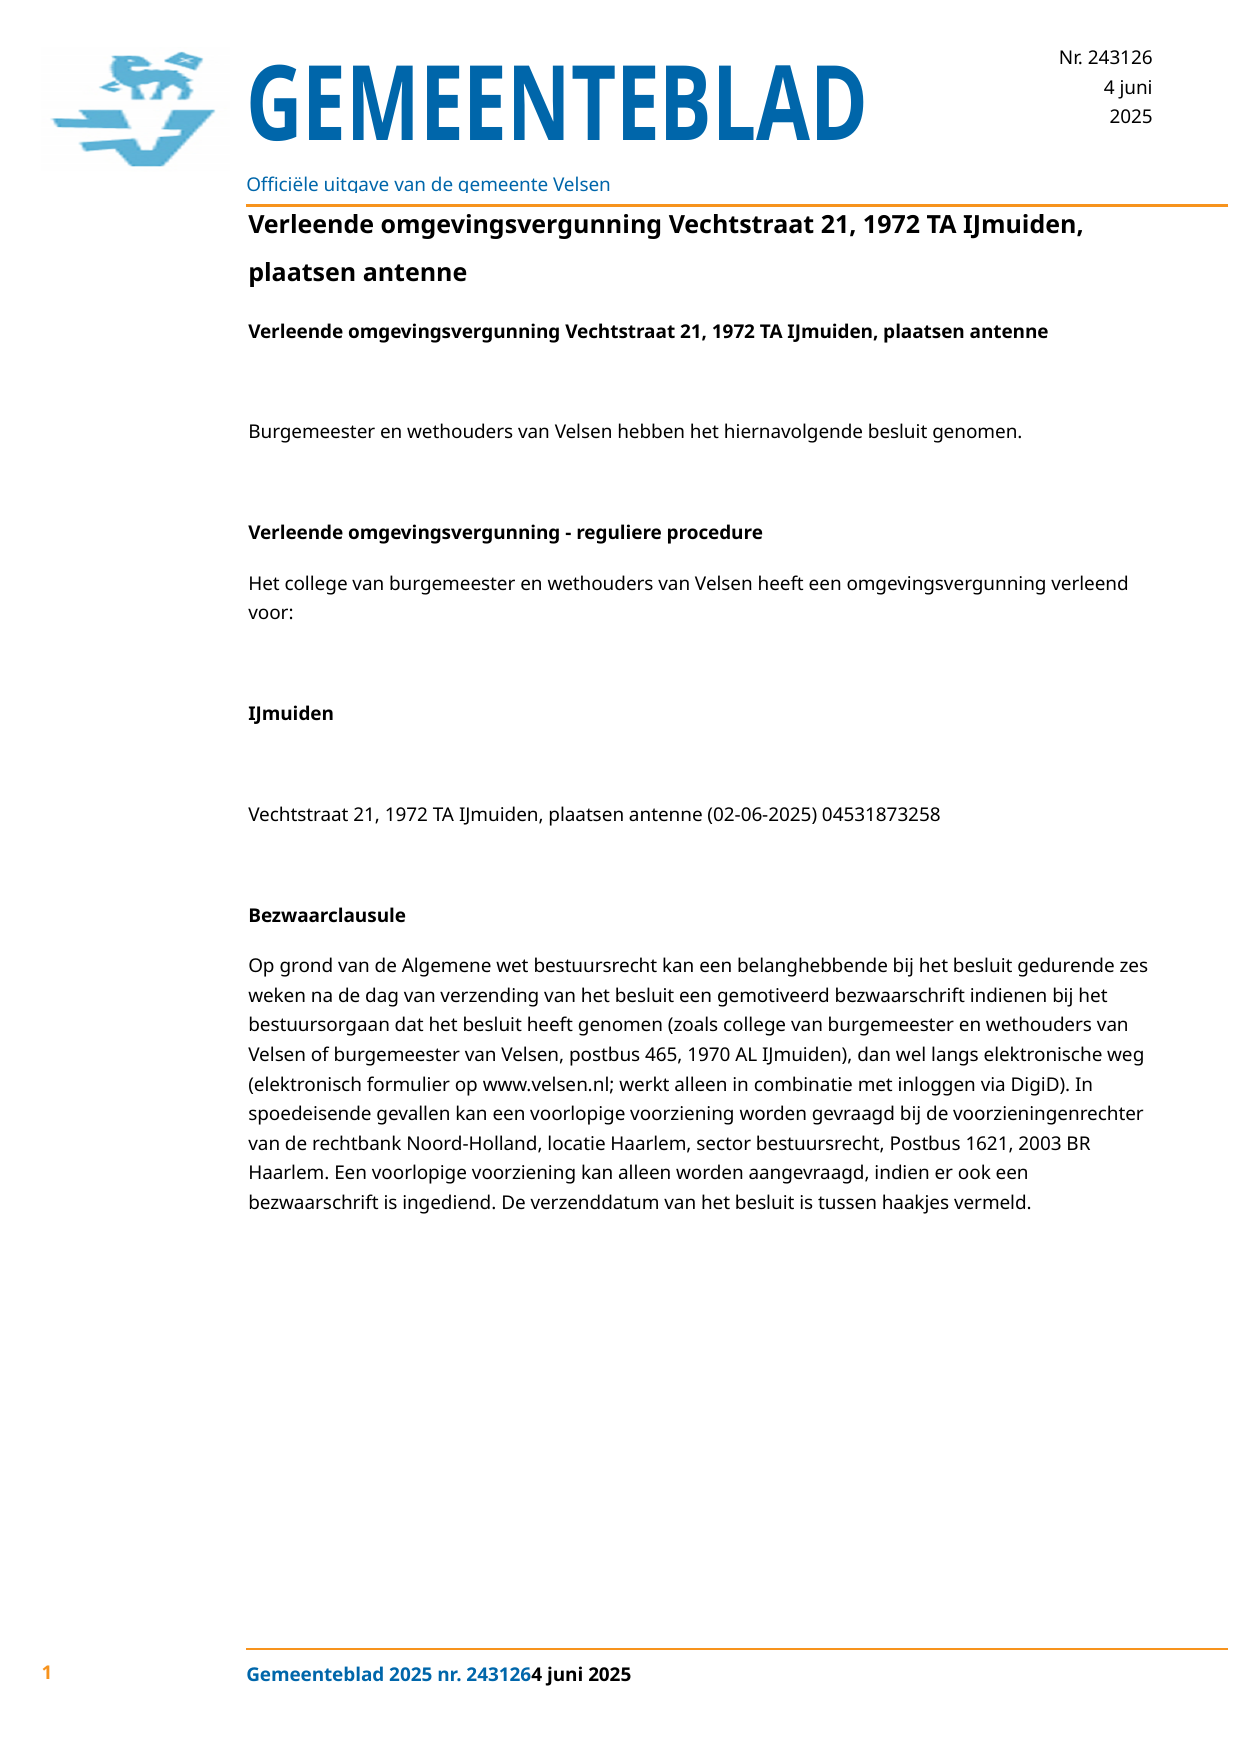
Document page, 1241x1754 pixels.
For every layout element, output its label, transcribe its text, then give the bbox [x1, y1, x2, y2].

text Verleende omgevingsvergunning Vechtstraat 21, 1972 TA IJmuiden, plaatsen antenne [248, 318, 1152, 344]
picture [41, 47, 231, 172]
text IJmuiden [248, 700, 1152, 726]
text Burgemeester en wethouders van Velsen hebben het hiernavolgende besluit genomen. [248, 419, 1152, 444]
text Vechtstraat 21, 1972 TA IJmuiden, plaatsen antenne (02-06-2025) 04531873258 [248, 801, 1152, 827]
text Op grond van de Algemene wet bestuursrecht kan een belanghebbende bij het besluit gedurende zes weken na de dag van verzending van het besluit een gemotiveerd bezwaarschrift indienen bij het bestuursorgaan dat het besluit heeft genomen (zoals college van burgemeester en wethouders van Velsen of burgemeester van Velsen, postbus 465, 1970 AL IJmuiden), dan wel langs elektronische weg (elektronisch formulier op www.velsen.nl; werkt alleen in combinatie met inloggen via DigiD). In spoedeisende gevallen kan een voorlopige voorziening worden gevraagd bij de voorzieningenrechter van de rechtbank Noord-Holland, locatie Haarlem, sector bestuursrecht, Postbus 1621, 2003 BR Haarlem. Een voorlopige voorziening kan alleen worden aangevraagd, indien er ook een bezwaarschrift is ingediend. De verzenddatum van het besluit is tussen haakjes vermeld. [248, 952, 1152, 1215]
text Verleende omgevingsvergunning Vechtstraat 21, 1972 TA IJmuiden, plaatsen antenne [248, 207, 1152, 288]
text Verleende omgevingsvergunning - reguliere procedure [248, 519, 1152, 545]
text Het college van burgemeester en wethouders van Velsen heeft een omgevingsvergunning verleend voor: [248, 570, 1152, 625]
text Bezwaarclausule [248, 902, 1152, 928]
